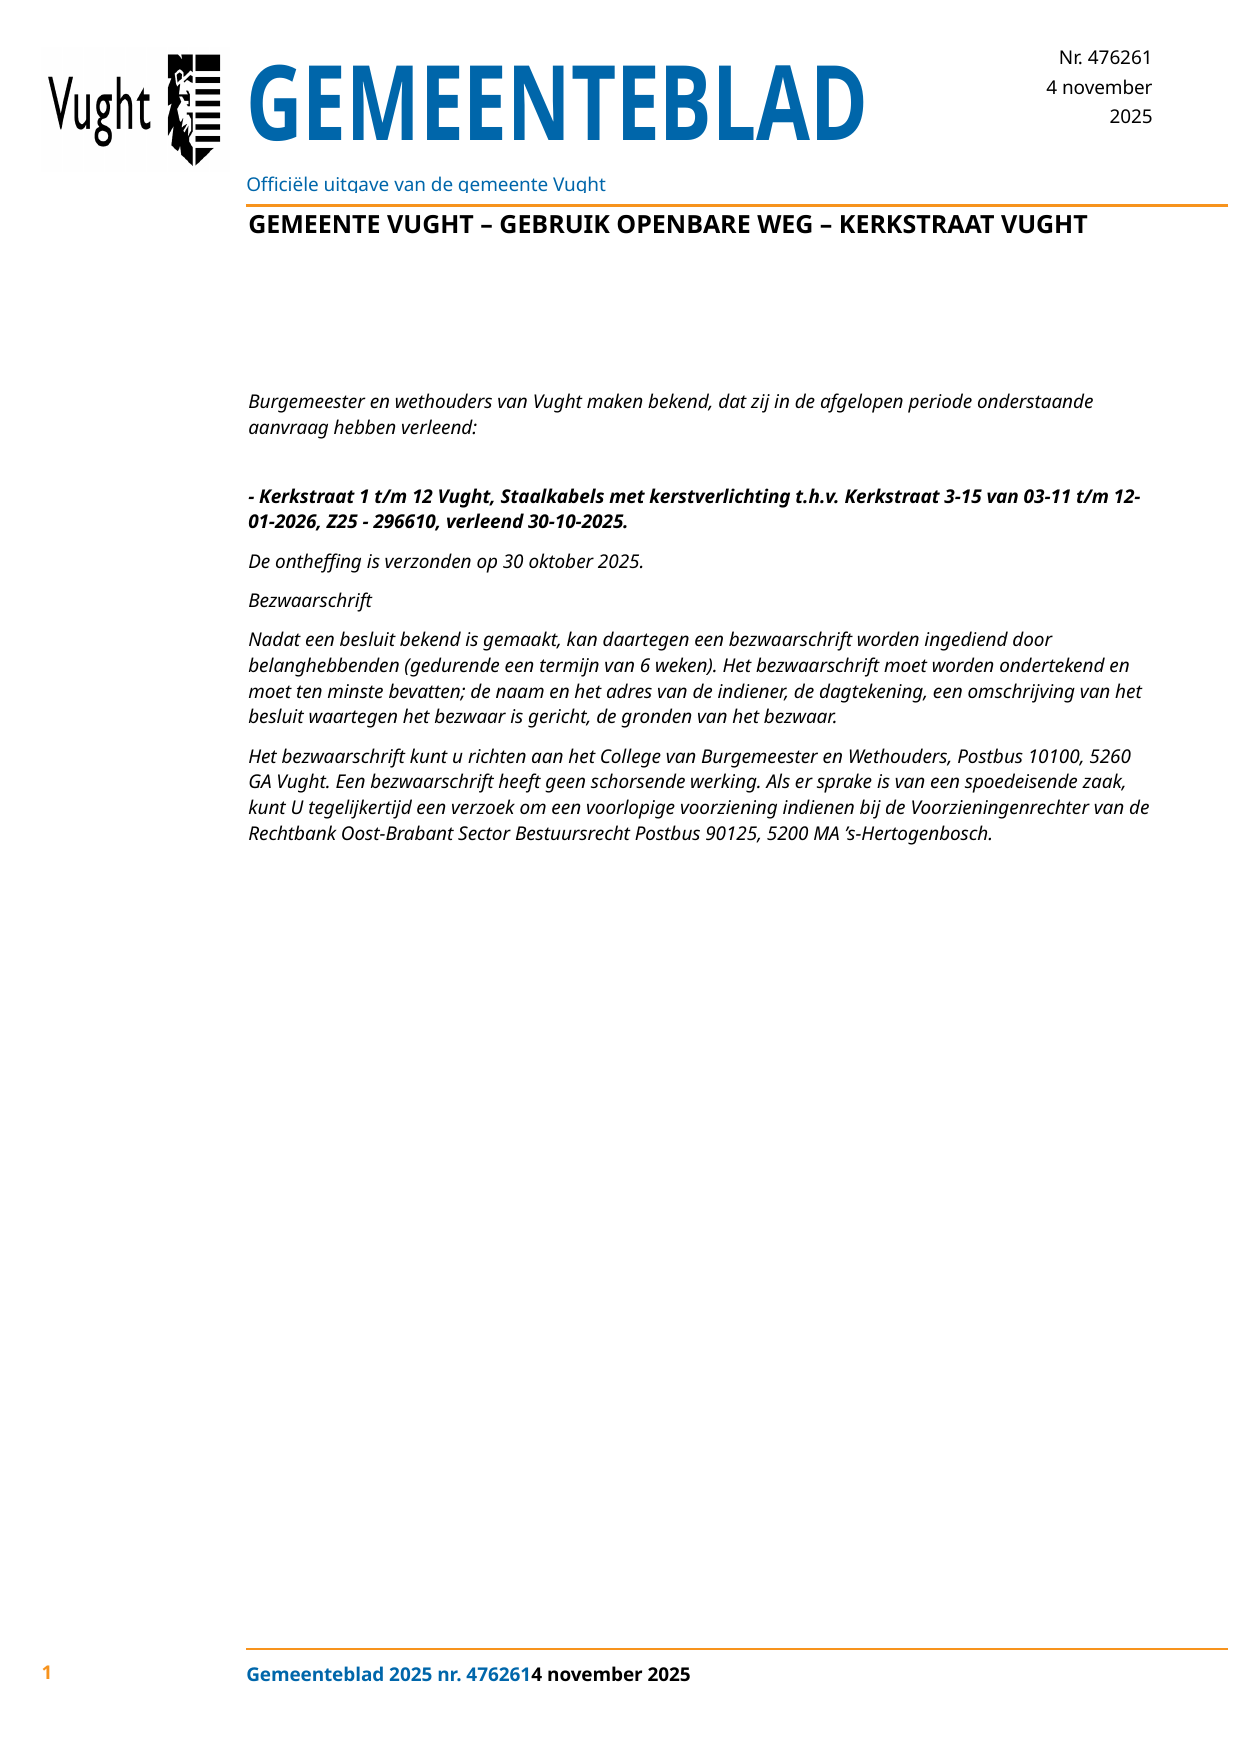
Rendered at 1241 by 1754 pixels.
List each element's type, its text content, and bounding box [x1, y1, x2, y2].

text Bezwaarschrift [248, 587, 1152, 613]
picture [41, 47, 231, 172]
text De ontheffing is verzonden op 30 oktober 2025. [248, 548, 1152, 574]
text Burgemeester en wethouders van Vught maken bekend, dat zij in de afgelopen periode onderstaande aanvraag hebben verleend: [248, 388, 1152, 440]
text - Kerkstraat 1 t/m 12 Vught, Staalkabels met kerstverlichting t.h.v. Kerkstraat 3-15 van 03-11 t/m 12-01-2026, Z25 - 296610, verleend 30-10-2025. [248, 483, 1152, 534]
text Het bezwaarschrift kunt u richten aan het College van Burgemeester en Wethouders, Postbus 10100, 5260 GA Vught. Een bezwaarschrift heeft geen schorsende werking. Als er sprake is van een spoedeisende zaak, kunt U tegelijkertijd een verzoek om een voorlopige voorziening indienen bij de Voorzieningenrechter van de Rechtbank Oost-Brabant Sector Bestuursrecht Postbus 90125, 5200 MA ’s-Hertogenbosch. [248, 743, 1152, 846]
text Nadat een besluit bekend is gemaakt, kan daartegen een bezwaarschrift worden ingediend door belanghebbenden (gedurende een termijn van 6 weken). Het bezwaarschrift moet worden ondertekend en moet ten minste bevatten; de naam en het adres van de indiener, de dagtekening, een omschrijving van het besluit waartegen het bezwaar is gericht, de gronden van het bezwaar. [248, 627, 1152, 729]
text GEMEENTE VUGHT – GEBRUIK OPENBARE WEG – KERKSTRAAT VUGHT [248, 207, 1152, 241]
